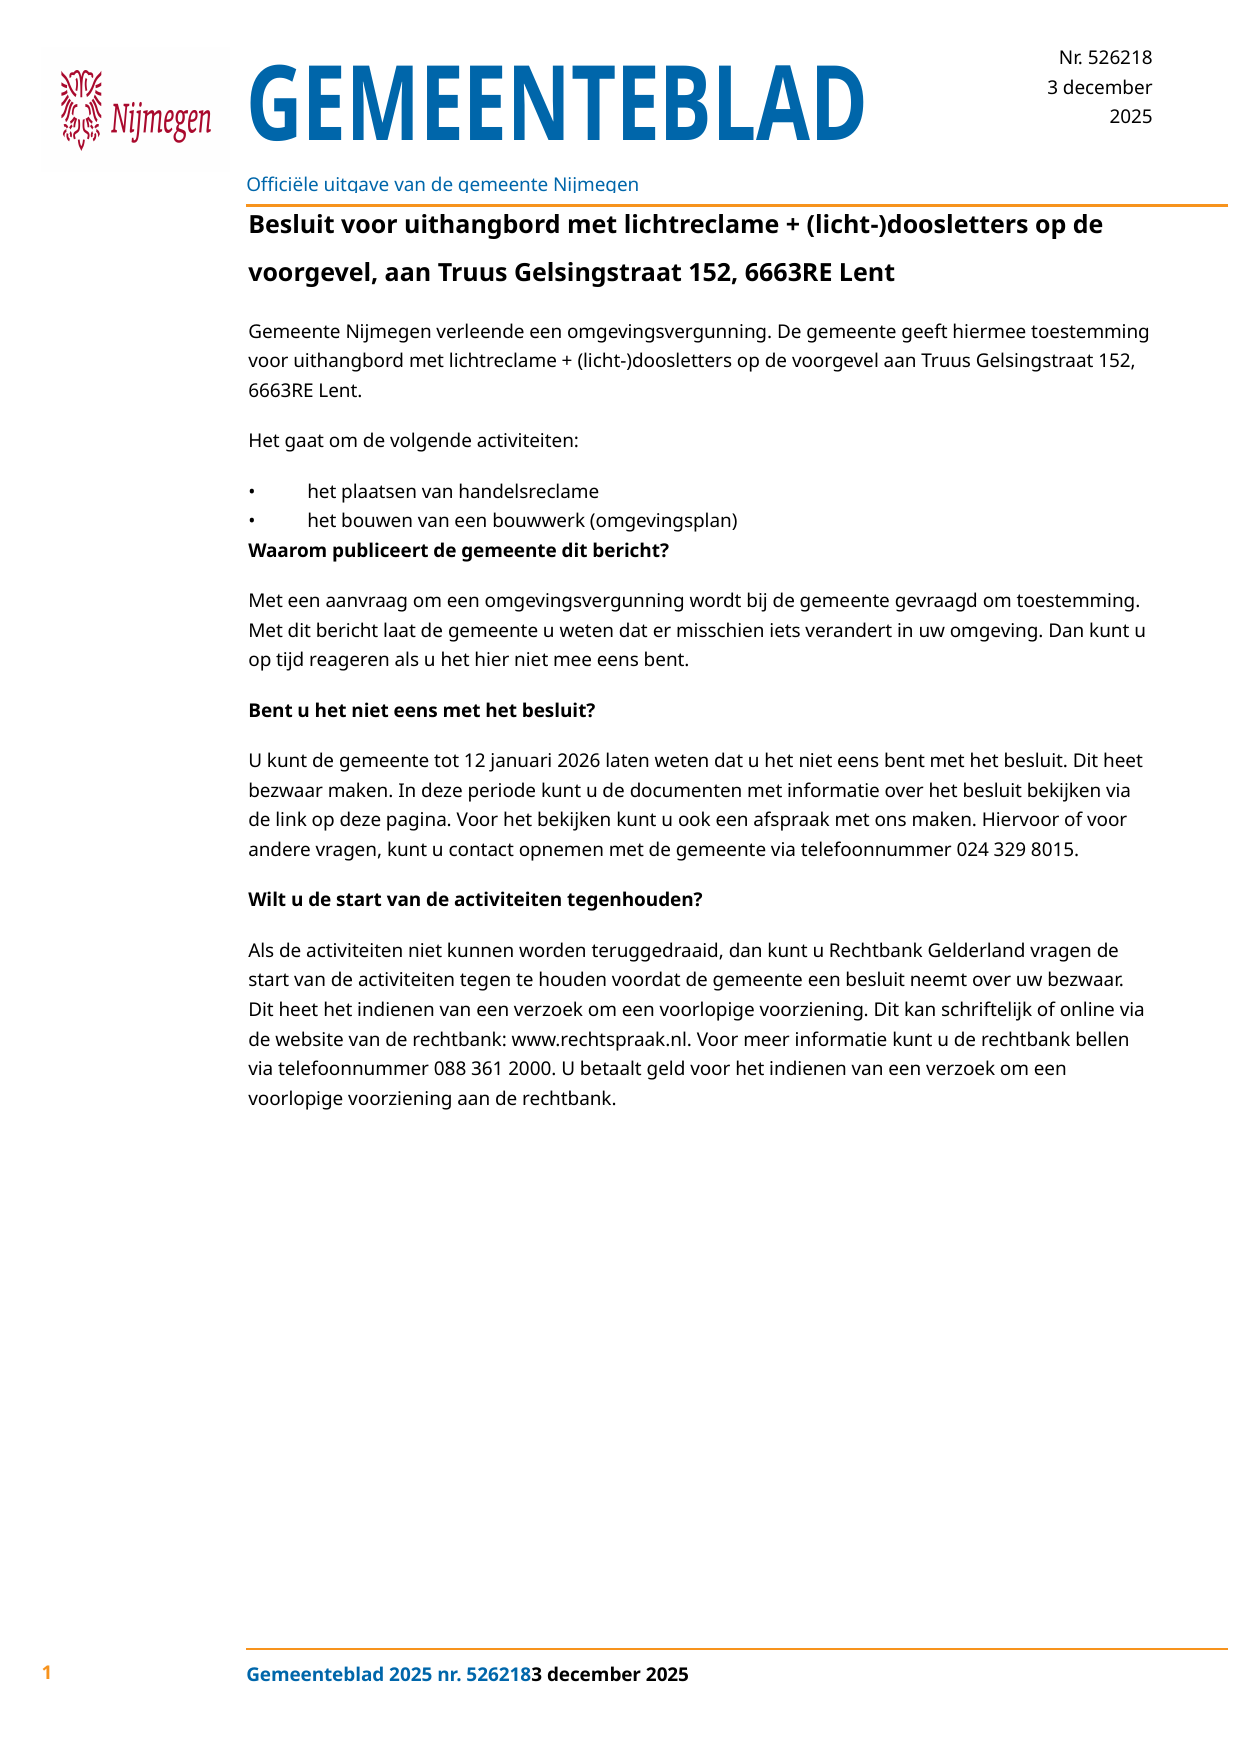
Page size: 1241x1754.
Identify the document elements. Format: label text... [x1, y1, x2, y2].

text Bent u het niet eens met het besluit? [248, 697, 1152, 723]
text Waarom publiceert de gemeente dit bericht? [248, 537, 1152, 563]
text Besluit voor uithangbord met lichtreclame + (licht-)doosletters op de voorgevel, aan Truus Gelsingstraat 152, 6663RE Lent [248, 207, 1152, 288]
text Als de activiteiten niet kunnen worden teruggedraaid, dan kunt u Rechtbank Gelderland vragen de start van de activiteiten tegen te houden voordat de gemeente een besluit neemt over uw bezwaar. Dit heet het indienen van een verzoek om een voorlopige voorziening. Dit kan schriftelijk of online via de website van de rechtbank: www.rechtspraak.nl. Voor meer informatie kunt u de rechtbank bellen via telefoonnummer 088 361 2000. U betaalt geld voor het indienen van een verzoek om een voorlopige voorziening aan de rechtbank. [248, 937, 1152, 1111]
text Met een aanvraag om een omgevingsvergunning wordt bij de gemeente gevraagd om toestemming. Met dit bericht laat de gemeente u weten dat er misschien iets verandert in uw omgeving. Dan kunt u op tijd reageren als u het hier niet mee eens bent. [248, 587, 1152, 672]
list het bouwen van een bouwwerk (omgevingsplan) [248, 507, 1152, 533]
text Wilt u de start van de activiteiten tegenhouden? [248, 887, 1152, 912]
picture [41, 47, 231, 172]
text U kunt de gemeente tot 12 januari 2026 laten weten dat u het niet eens bent met het besluit. Dit heet bezwaar maken. In deze periode kunt u de documenten met informatie over het besluit bekijken via de link op deze pagina. Voor het bekijken kunt u ook een afspraak met ons maken. Hiervoor of voor andere vragen, kunt u contact opnemen met de gemeente via telefoonnummer 024 329 8015. [248, 747, 1152, 862]
text Het gaat om de volgende activiteiten: [248, 427, 1152, 453]
list het plaatsen van handelsreclame [248, 478, 1152, 504]
text Gemeente Nijmegen verleende een omgevingsvergunning. De gemeente geeft hiermee toestemming voor uithangbord met lichtreclame + (licht-)doosletters op de voorgevel aan Truus Gelsingstraat 152, 6663RE Lent. [248, 318, 1152, 403]
